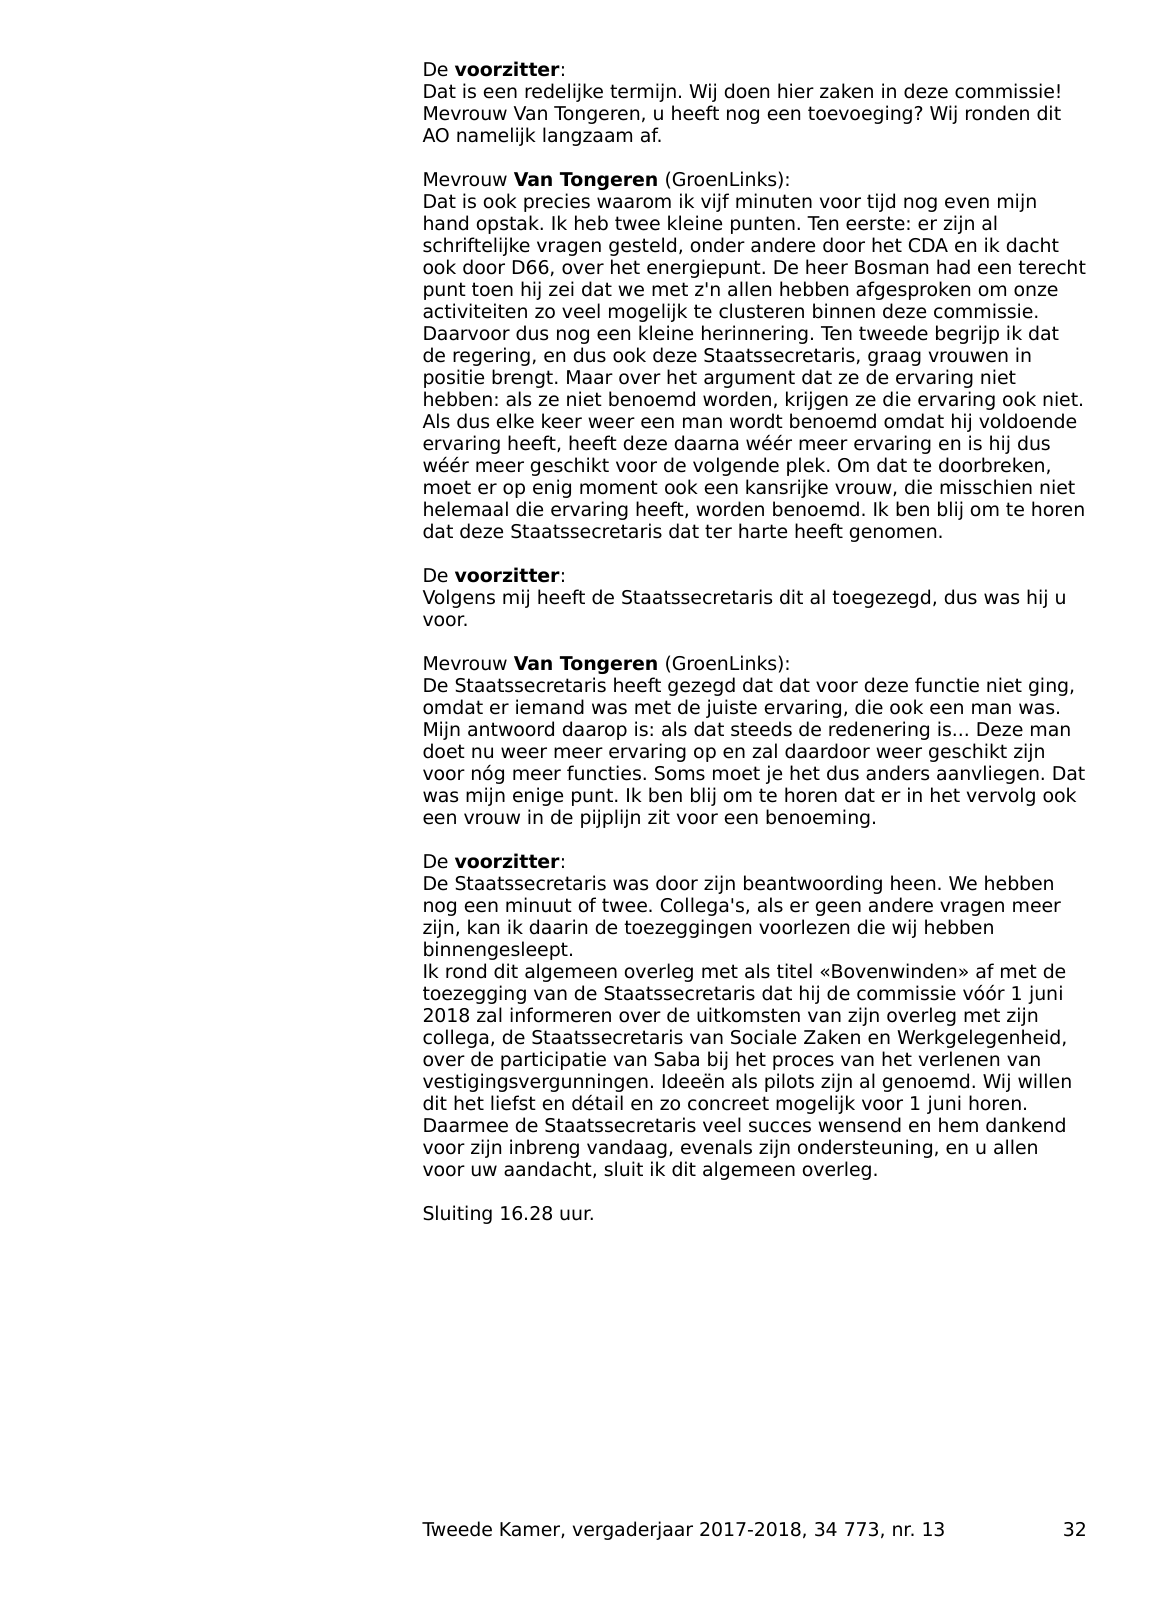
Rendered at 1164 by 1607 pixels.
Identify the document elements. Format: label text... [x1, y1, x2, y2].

text Dat is een redelijke termijn. Wij doen hier zaken in deze commissie! Mevrouw Van Tongeren, u heeft nog een toevoeging? Wij ronden dit AO namelijk langzaam af. [422, 81, 1087, 147]
text De voorzitter: [422, 59, 1087, 81]
text De Staatssecretaris was door zijn beantwoording heen. We hebben nog een minuut of twee. Collega's, als er geen andere vragen meer zijn, kan ik daarin de toezeggingen voorlezen die wij hebben binnengesleept. [422, 873, 1087, 961]
text Mevrouw Van Tongeren (GroenLinks): [422, 653, 1087, 675]
text Sluiting 16.28 uur. [422, 1203, 1087, 1225]
text Volgens mij heeft de Staatssecretaris dit al toegezegd, dus was hij u voor. [422, 587, 1087, 631]
text De voorzitter: [422, 851, 1087, 873]
text Mevrouw Van Tongeren (GroenLinks): [422, 169, 1087, 191]
text Daarmee de Staatssecretaris veel succes wensend en hem dankend voor zijn inbreng vandaag, evenals zijn ondersteuning, en u allen voor uw aandacht, sluit ik dit algemeen overleg. [422, 1115, 1087, 1181]
text Dat is ook precies waarom ik vijf minuten voor tijd nog even mijn hand opstak. Ik heb twee kleine punten. Ten eerste: er zijn al schriftelijke vragen gesteld, onder andere door het CDA en ik dacht ook door D66, over het energiepunt. De heer Bosman had een terecht punt toen hij zei dat we met z'n allen hebben afgesproken om onze activiteiten zo veel mogelijk te clusteren binnen deze commissie. Daarvoor dus nog een kleine herinnering. Ten tweede begrijp ik dat de regering, en dus ook deze Staatssecretaris, graag vrouwen in positie brengt. Maar over het argument dat ze de ervaring niet hebben: als ze niet benoemd worden, krijgen ze die ervaring ook niet. Als dus elke keer weer een man wordt benoemd omdat hij voldoende ervaring heeft, heeft deze daarna wéér meer ervaring en is hij dus wéér meer geschikt voor de volgende plek. Om dat te doorbreken, moet er op enig moment ook een kansrijke vrouw, die misschien niet helemaal die ervaring heeft, worden benoemd. Ik ben blij om te horen dat deze Staatssecretaris dat ter harte heeft genomen. [422, 191, 1087, 543]
text De Staatssecretaris heeft gezegd dat dat voor deze functie niet ging, omdat er iemand was met de juiste ervaring, die ook een man was. Mijn antwoord daarop is: als dat steeds de redenering is... Deze man doet nu weer meer ervaring op en zal daardoor weer geschikt zijn voor nóg meer functies. Soms moet je het dus anders aanvliegen. Dat was mijn enige punt. Ik ben blij om te horen dat er in het vervolg ook een vrouw in de pijplijn zit voor een benoeming. [422, 675, 1087, 829]
text Ik rond dit algemeen overleg met als titel «Bovenwinden» af met de toezegging van de Staatssecretaris dat hij de commissie vóór 1 juni 2018 zal informeren over de uitkomsten van zijn overleg met zijn collega, de Staatssecretaris van Sociale Zaken en Werkgelegenheid, over de participatie van Saba bij het proces van het verlenen van vestigingsvergunningen. Ideeën als pilots zijn al genoemd. Wij willen dit het liefst en détail en zo concreet mogelijk voor 1 juni horen. [422, 961, 1087, 1115]
text De voorzitter: [422, 565, 1087, 587]
